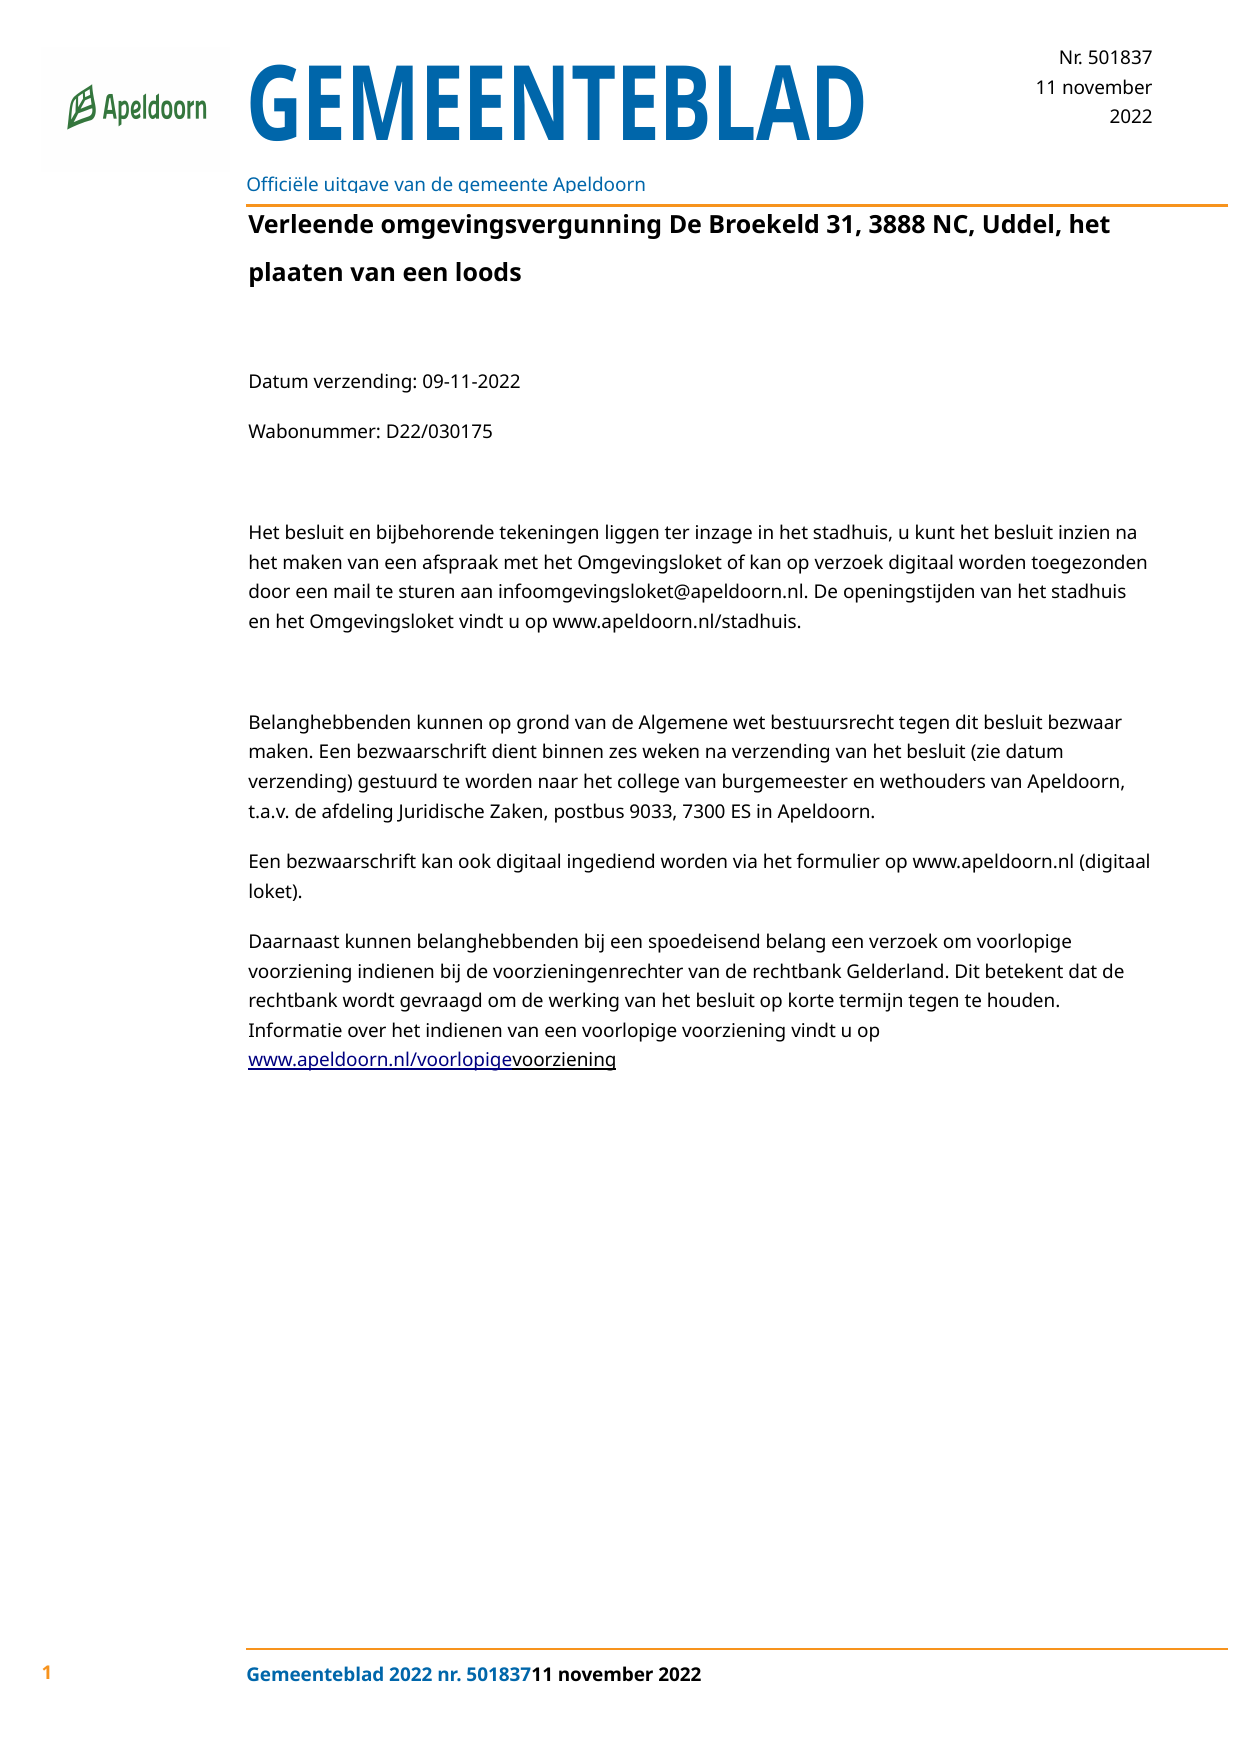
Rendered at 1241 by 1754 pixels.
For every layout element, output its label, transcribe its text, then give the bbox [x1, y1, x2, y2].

text Wabonummer: D22/030175 [248, 419, 1152, 444]
text Een bezwaarschrift kan ook digitaal ingediend worden via het formulier op www.apeldoorn.nl (digitaal loket). [248, 848, 1152, 904]
text Het besluit en bijbehorende tekeningen liggen ter inzage in het stadhuis, u kunt het besluit inzien na het maken van een afspraak met het Omgevingsloket of kan op verzoek digitaal worden toegezonden door een mail te sturen aan infoomgevingsloket@apeldoorn.nl. De openingstijden van het stadhuis en het Omgevingsloket vindt u op www.apeldoorn.nl/stadhuis. [248, 519, 1152, 634]
text Daarnaast kunnen belanghebbenden bij een spoedeisend belang een verzoek om voorlopige voorziening indienen bij de voorzieningenrechter van de rechtbank Gelderland. Dit betekent dat de rechtbank wordt gevraagd om de werking van het besluit op korte termijn tegen te houden. Informatie over het indienen van een voorlopige voorziening vindt u op www.apeldoorn.nl/voorlopigevoorziening [248, 928, 1152, 1072]
picture [41, 47, 231, 172]
text Verleende omgevingsvergunning De Broekeld 31, 3888 NC, Uddel, het plaaten van een loods [248, 207, 1152, 288]
text Belanghebbenden kunnen op grond van de Algemene wet bestuursrecht tegen dit besluit bezwaar maken. Een bezwaarschrift dient binnen zes weken na verzending van het besluit (zie datum verzending) gestuurd te worden naar het college van burgemeester en wethouders van Apeldoorn, t.a.v. de afdeling Juridische Zaken, postbus 9033, 7300 ES in Apeldoorn. [248, 709, 1152, 824]
text Datum verzending: 09-11-2022 [248, 368, 1152, 394]
